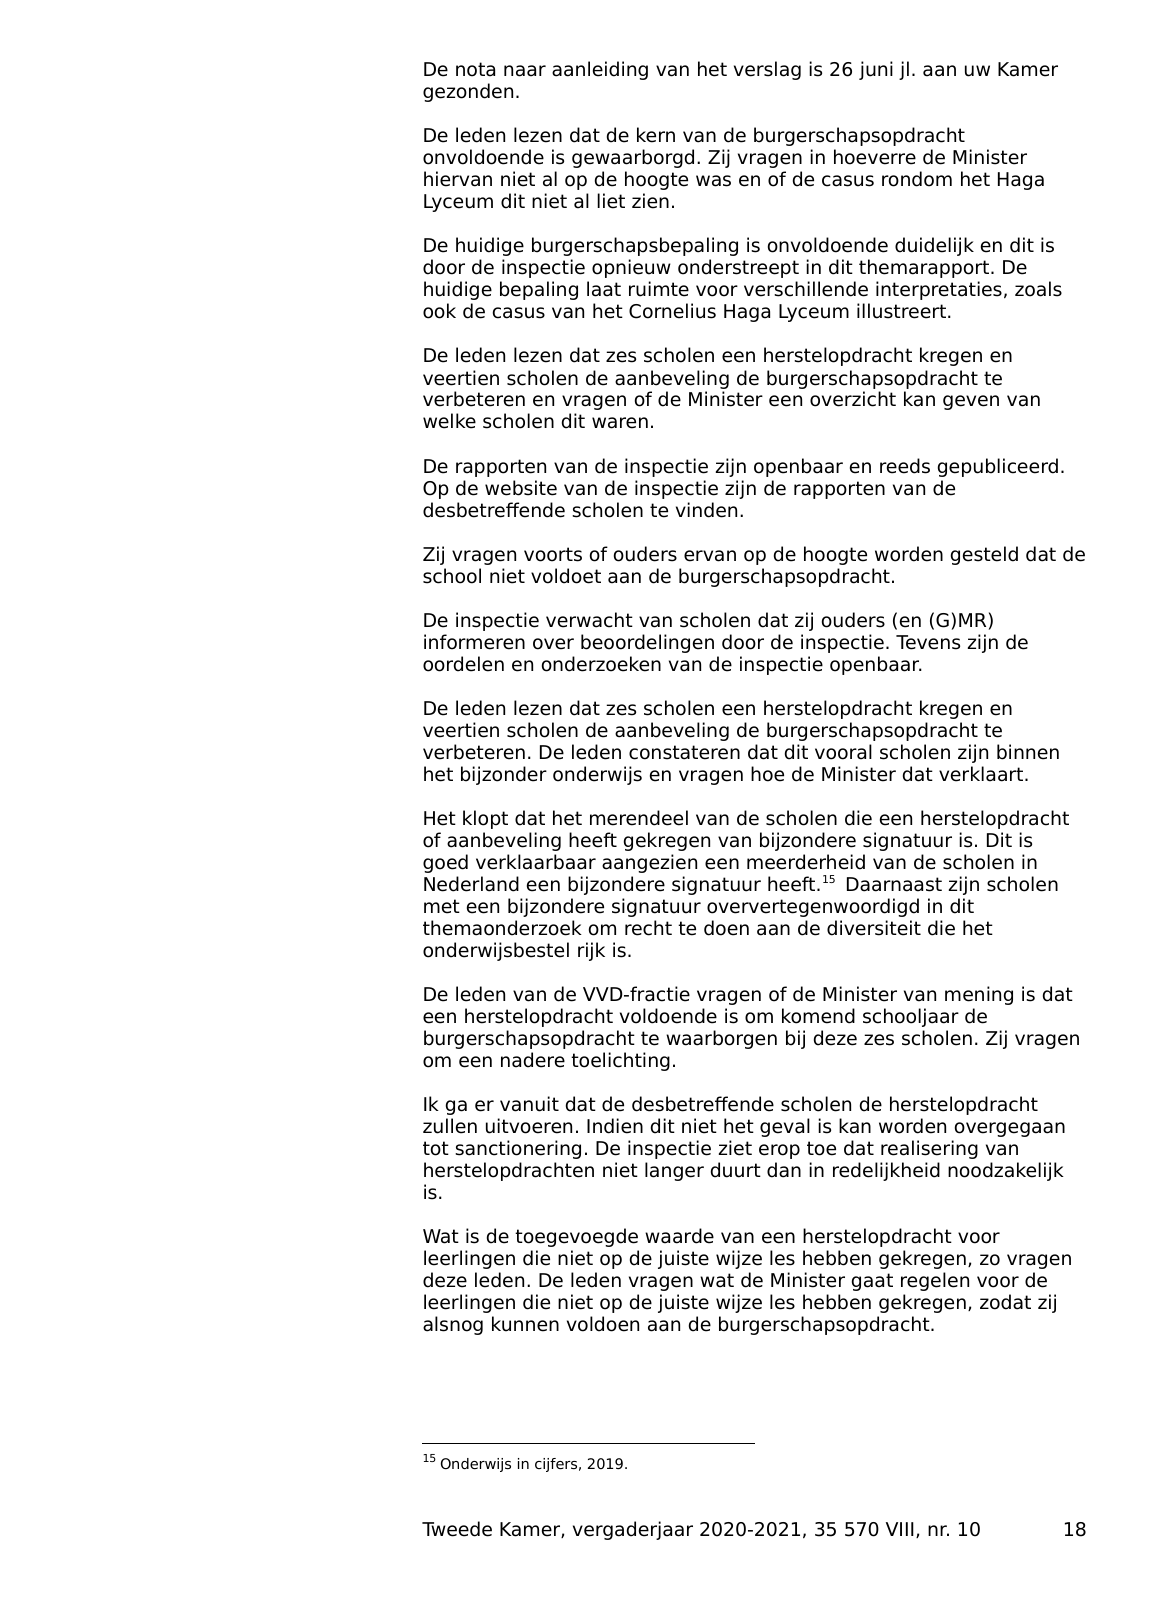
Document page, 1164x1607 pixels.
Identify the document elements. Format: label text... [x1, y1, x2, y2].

text De leden lezen dat de kern van de burgerschapsopdracht onvoldoende is gewaarborgd. Zij vragen in hoeverre de Minister hiervan niet al op de hoogte was en of de casus rondom het Haga Lyceum dit niet al liet zien. [422, 125, 1087, 213]
text De nota naar aanleiding van het verslag is 26 juni jl. aan uw Kamer gezonden. [422, 59, 1087, 103]
text De leden lezen dat zes scholen een herstelopdracht kregen en veertien scholen de aanbeveling de burgerschapsopdracht te verbeteren en vragen of de Minister een overzicht kan geven van welke scholen dit waren. [422, 345, 1087, 433]
text De leden van de VVD-fractie vragen of de Minister van mening is dat een herstelopdracht voldoende is om komend schooljaar de burgerschapsopdracht te waarborgen bij deze zes scholen. Zij vragen om een nadere toelichting. [422, 984, 1087, 1072]
text De rapporten van de inspectie zijn openbaar en reeds gepubliceerd. Op de website van de inspectie zijn de rapporten van de desbetreffende scholen te vinden. [422, 456, 1087, 521]
text De huidige burgerschapsbepaling is onvoldoende duidelijk en dit is door de inspectie opnieuw onderstreept in dit themarapport. De huidige bepaling laat ruimte voor verschillende interpretaties, zoals ook de casus van het Cornelius Haga Lyceum illustreert. [422, 235, 1087, 323]
text Zij vragen voorts of ouders ervan op de hoogte worden gesteld dat de school niet voldoet aan de burgerschapsopdracht. [422, 544, 1087, 588]
text De inspectie verwacht van scholen dat zij ouders (en (G)MR) informeren over beoordelingen door de inspectie. Tevens zijn de oordelen en onderzoeken van de inspectie openbaar. [422, 610, 1087, 676]
text Het klopt dat het merendeel van de scholen die een herstelopdracht of aanbeveling heeft gekregen van bijzondere signatuur is. Dit is goed verklaarbaar aangezien een meerderheid van de scholen in Nederland een bijzondere signatuur heeft. Daarnaast zijn scholen met een bijzondere signatuur oververtegenwoordigd in dit themaonderzoek om recht te doen aan de diversiteit die het onderwijsbestel rijk is. [422, 808, 1087, 962]
text Ik ga er vanuit dat de desbetreffende scholen de herstelopdracht zullen uitvoeren. Indien dit niet het geval is kan worden overgegaan tot sanctionering. De inspectie ziet erop toe dat realisering van herstelopdrachten niet langer duurt dan in redelijkheid noodzakelijk is. [422, 1094, 1087, 1204]
text Onderwijs in cijfers, 2019. [422, 1452, 1087, 1474]
text De leden lezen dat zes scholen een herstelopdracht kregen en veertien scholen de aanbeveling de burgerschapsopdracht te verbeteren. De leden constateren dat dit vooral scholen zijn binnen het bijzonder onderwijs en vragen hoe de Minister dat verklaart. [422, 698, 1087, 786]
text Wat is de toegevoegde waarde van een herstelopdracht voor leerlingen die niet op de juiste wijze les hebben gekregen, zo vragen deze leden. De leden vragen wat de Minister gaat regelen voor de leerlingen die niet op de juiste wijze les hebben gekregen, zodat zij alsnog kunnen voldoen aan de burgerschapsopdracht. [422, 1226, 1087, 1336]
